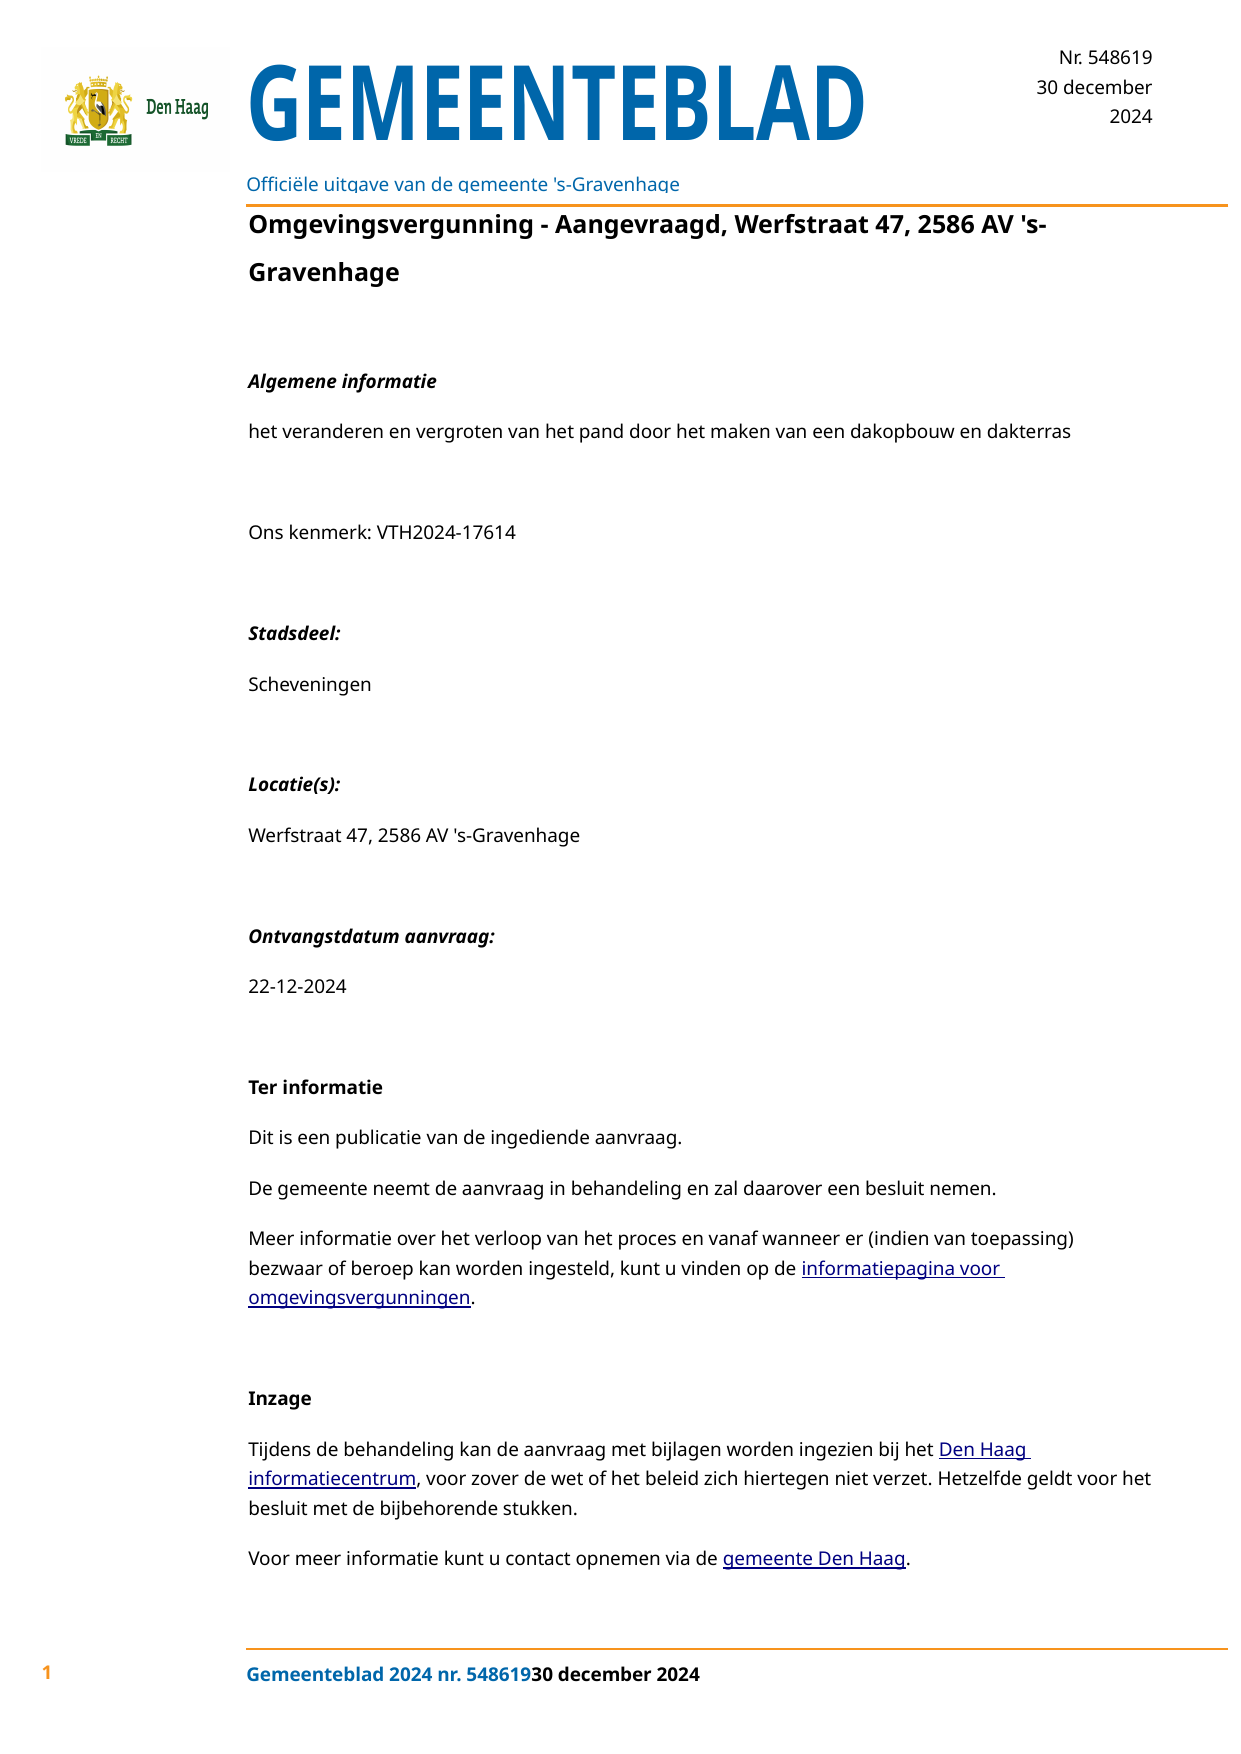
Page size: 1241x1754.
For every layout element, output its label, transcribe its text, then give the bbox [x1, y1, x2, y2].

text Locatie(s): [248, 772, 1152, 797]
text 22-12-2024 [248, 973, 1152, 999]
text Stadsdeel: [248, 620, 1152, 646]
text Algemene informatie [248, 368, 1152, 394]
text Scheveningen [248, 671, 1152, 697]
text De gemeente neemt de aanvraag in behandeling en zal daarover een besluit nemen. [248, 1175, 1152, 1201]
text het veranderen en vergroten van het pand door het maken van een dakopbouw en dakterras [248, 419, 1152, 444]
text Inzage [248, 1385, 1152, 1411]
text Meer informatie over het verloop van het proces en vanaf wanneer er (indien van toepassing) bezwaar of beroep kan worden ingesteld, kunt u vinden op de informatiepagina voor omgevingsvergunningen. [248, 1225, 1152, 1310]
text Tijdens de behandeling kan de aanvraag met bijlagen worden ingezien bij het Den Haag informatiecentrum, voor zover de wet of het beleid zich hiertegen niet verzet. Hetzelfde geldt voor het besluit met de bijbehorende stukken. [248, 1436, 1152, 1521]
text Ontvangstdatum aanvraag: [248, 923, 1152, 949]
text Voor meer informatie kunt u contact opnemen via de gemeente Den Haag. [248, 1545, 1152, 1571]
text Werfstraat 47, 2586 AV 's-Gravenhage [248, 822, 1152, 848]
picture [41, 47, 231, 172]
text Omgevingsvergunning - Aangevraagd, Werfstraat 47, 2586 AV 's-Gravenhage [248, 207, 1152, 288]
text Ter informatie [248, 1074, 1152, 1100]
text Ons kenmerk: VTH2024-17614 [248, 519, 1152, 545]
text Dit is een publicatie van de ingediende aanvraag. [248, 1124, 1152, 1150]
